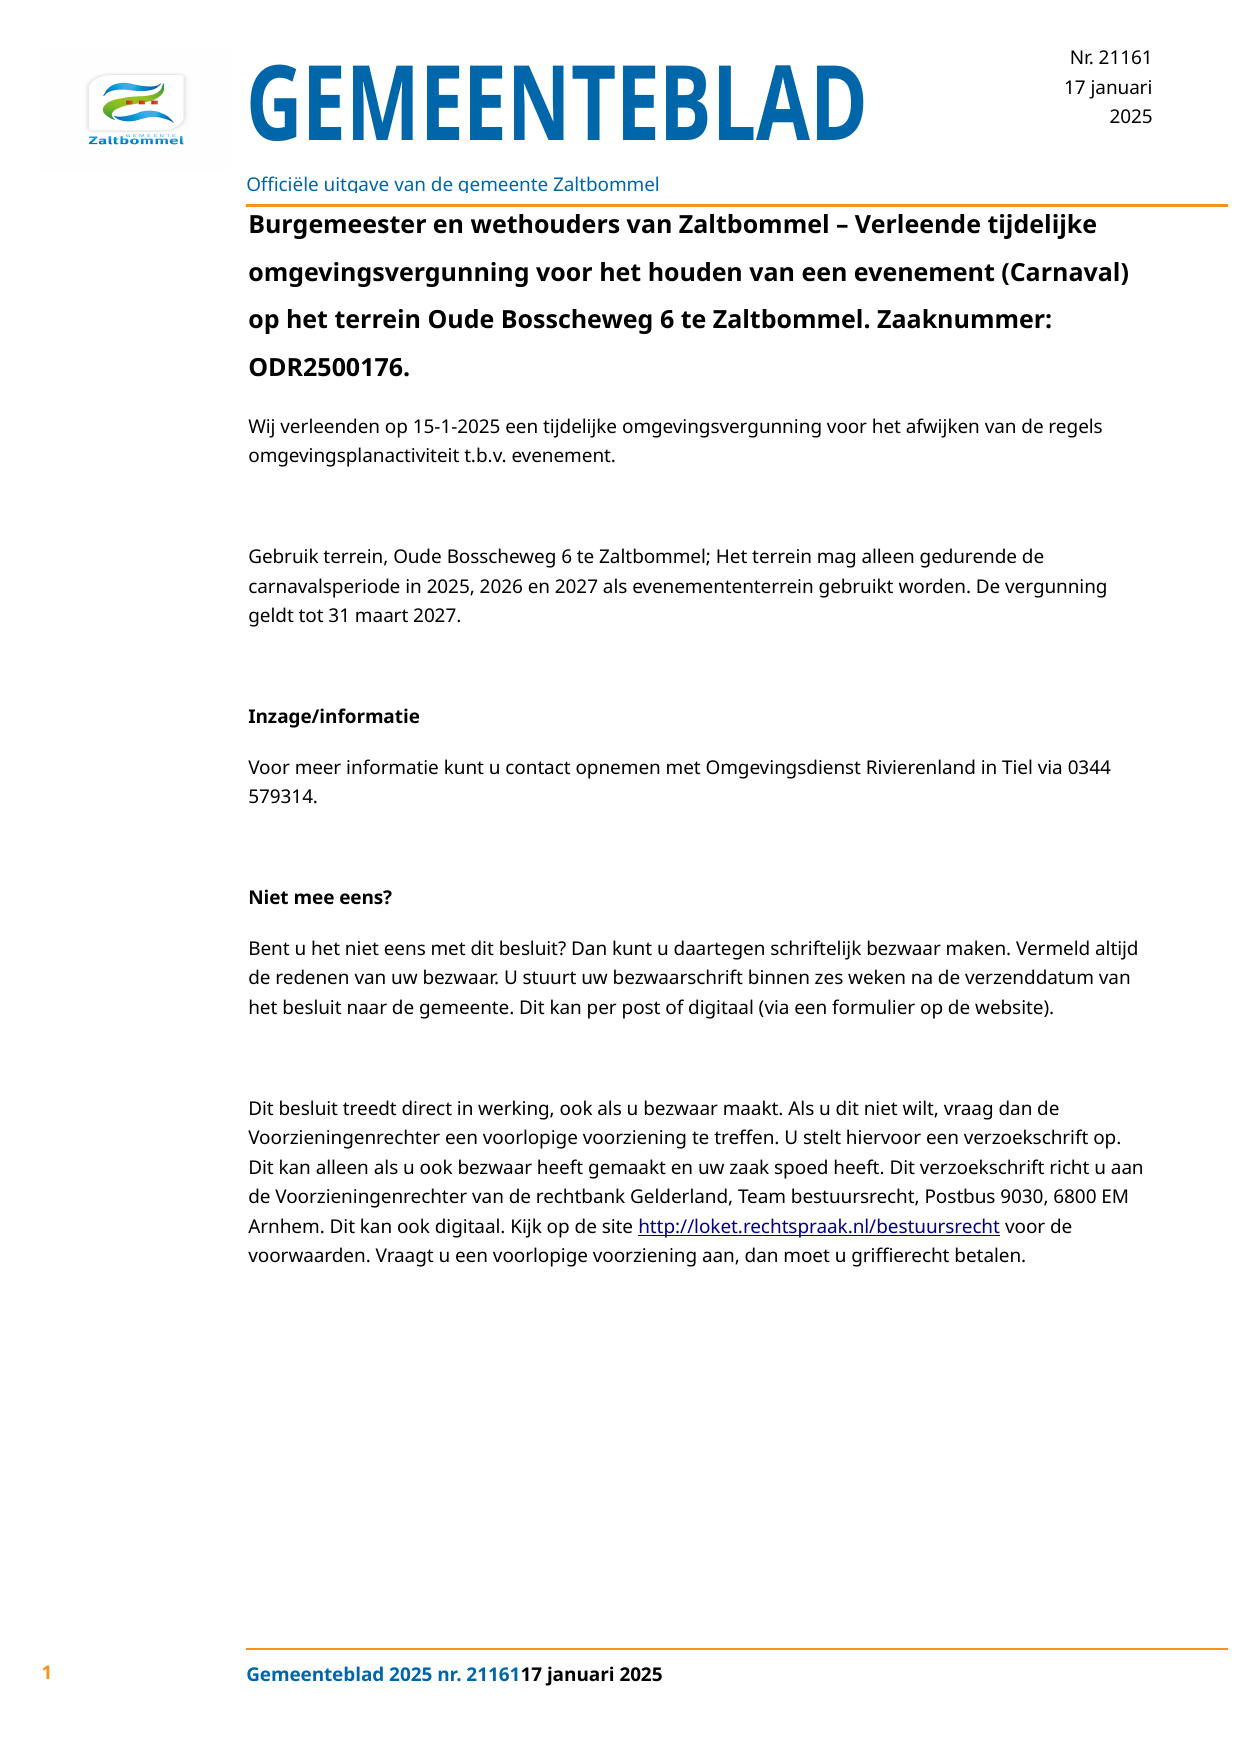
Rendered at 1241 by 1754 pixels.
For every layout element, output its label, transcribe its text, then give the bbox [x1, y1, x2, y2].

text Dit besluit treedt direct in werking, ook als u bezwaar maakt. Als u dit niet wilt, vraag dan de Voorzieningenrechter een voorlopige voorziening te treffen. U stelt hiervoor een verzoekschrift op. Dit kan alleen als u ook bezwaar heeft gemaakt en uw zaak spoed heeft. Dit verzoekschrift richt u aan de Voorzieningenrechter van de rechtbank Gelderland, Team bestuursrecht, Postbus 9030, 6800 EM Arnhem. Dit kan ook digitaal. Kijk op de site http://loket.rechtspraak.nl/bestuursrecht voor de voorwaarden. Vraagt u een voorlopige voorziening aan, dan moet u griffierecht betalen. [248, 1095, 1152, 1268]
text Wij verleenden op 15-1-2025 een tijdelijke omgevingsvergunning voor het afwijken van de regels omgevingsplanactiviteit t.b.v. evenement. [248, 413, 1152, 468]
text Inzage/informatie [248, 703, 1152, 729]
picture [41, 47, 231, 172]
text Burgemeester en wethouders van Zaltbommel – Verleende tijdelijke omgevingsvergunning voor het houden van een evenement (Carnaval) op het terrein Oude Bosscheweg 6 te Zaltbommel. Zaaknummer: ODR2500176. [248, 207, 1152, 384]
text Voor meer informatie kunt u contact opnemen met Omgevingsdienst Rivierenland in Tiel via 0344 579314. [248, 754, 1152, 809]
text Niet mee eens? [248, 884, 1152, 910]
text Gebruik terrein, Oude Bosscheweg 6 te Zaltbommel; Het terrein mag alleen gedurende de carnavalsperiode in 2025, 2026 en 2027 als evenemententerrein gebruikt worden. De vergunning geldt tot 31 maart 2027. [248, 543, 1152, 628]
text Bent u het niet eens met dit besluit? Dan kunt u daartegen schriftelijk bezwaar maken. Vermeld altijd de redenen van uw bezwaar. U stuurt uw bezwaarschrift binnen zes weken na de verzenddatum van het besluit naar de gemeente. Dit kan per post of digitaal (via een formulier op de website). [248, 935, 1152, 1020]
